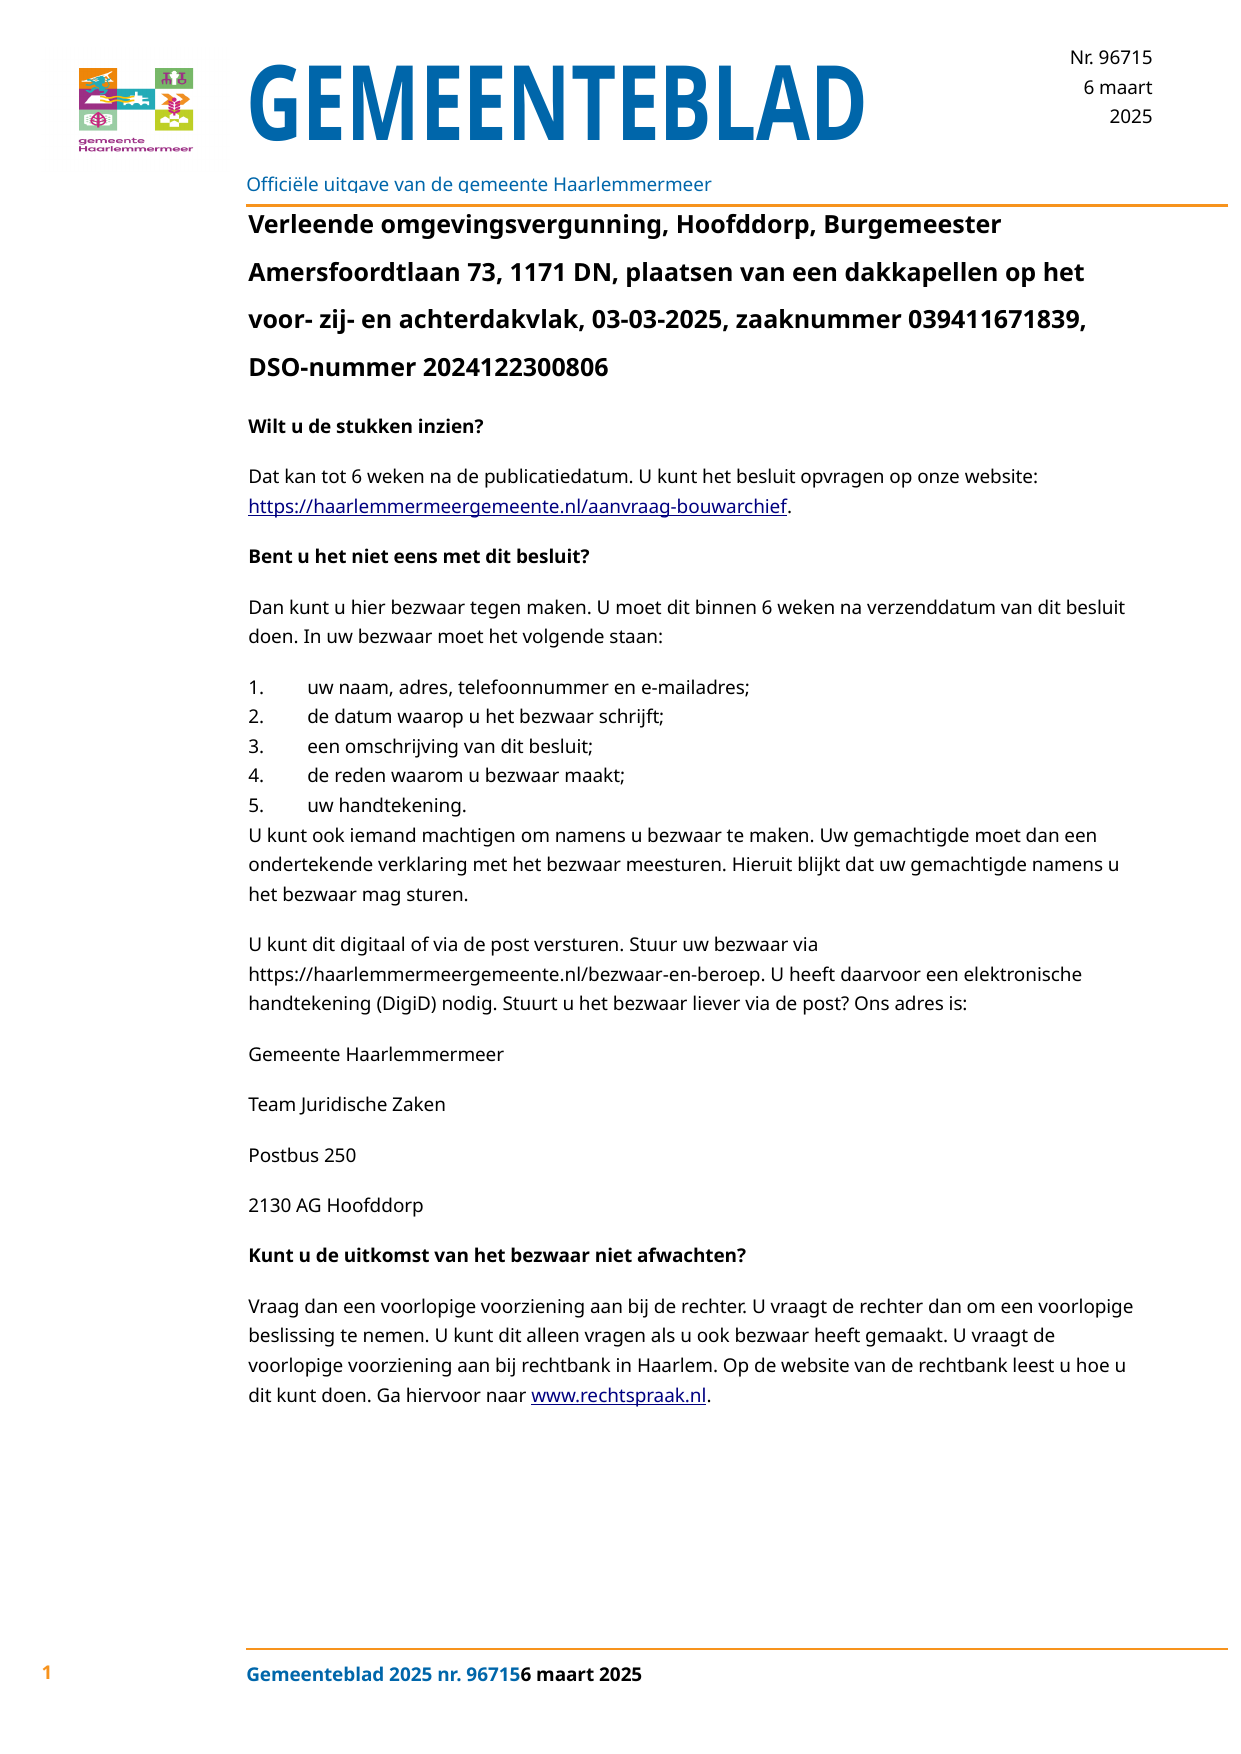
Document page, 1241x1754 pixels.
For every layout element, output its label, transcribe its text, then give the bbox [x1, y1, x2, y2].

picture [41, 47, 231, 172]
list de reden waarom u bezwaar maakt; [248, 763, 1152, 788]
text Verleende omgevingsvergunning, Hoofddorp, Burgemeester Amersfoordtlaan 73, 1171 DN, plaatsen van een dakkapellen op het voor- zij- en achterdakvlak, 03-03-2025, zaaknummer 039411671839, DSO-nummer 2024122300806 [248, 207, 1152, 384]
text Dat kan tot 6 weken na de publicatiedatum. U kunt het besluit opvragen op onze website: https://haarlemmermeergemeente.nl/aanvraag-bouwarchief. [248, 463, 1152, 519]
text Team Juridische Zaken [248, 1091, 1152, 1117]
text 2130 AG Hoofddorp [248, 1192, 1152, 1218]
text Bent u het niet eens met dit besluit? [248, 543, 1152, 569]
list uw naam, adres, telefoonnummer en e-mailadres; [248, 674, 1152, 700]
text Wilt u de stukken inzien? [248, 413, 1152, 439]
list een omschrijving van dit besluit; [248, 733, 1152, 759]
text Kunt u de uitkomst van het bezwaar niet afwachten? [248, 1243, 1152, 1268]
list uw handtekening. [248, 792, 1152, 818]
text Postbus 250 [248, 1142, 1152, 1168]
text Vraag dan een voorlopige voorziening aan bij de rechter. U vraagt de rechter dan om een voorlopige beslissing te nemen. U kunt dit alleen vragen als u ook bezwaar heeft gemaakt. U vraagt de voorlopige voorziening aan bij rechtbank in Haarlem. Op de website van de rechtbank leest u hoe u dit kunt doen. Ga hiervoor naar www.rechtspraak.nl. [248, 1293, 1152, 1408]
text Dan kunt u hier bezwaar tegen maken. U moet dit binnen 6 weken na verzenddatum van dit besluit doen. In uw bezwaar moet het volgende staan: [248, 594, 1152, 649]
list de datum waarop u het bezwaar schrijft; [248, 703, 1152, 729]
text Gemeente Haarlemmermeer [248, 1041, 1152, 1067]
text U kunt ook iemand machtigen om namens u bezwaar te maken. Uw gemachtigde moet dan een ondertekende verklaring met het bezwaar meesturen. Hieruit blijkt dat uw gemachtigde namens u het bezwaar mag sturen. [248, 822, 1152, 907]
text U kunt dit digitaal of via de post versturen. Stuur uw bezwaar via https://haarlemmermeergemeente.nl/bezwaar-en-beroep. U heeft daarvoor een elektronische handtekening (DigiD) nodig. Stuurt u het bezwaar liever via de post? Ons adres is: [248, 931, 1152, 1016]
